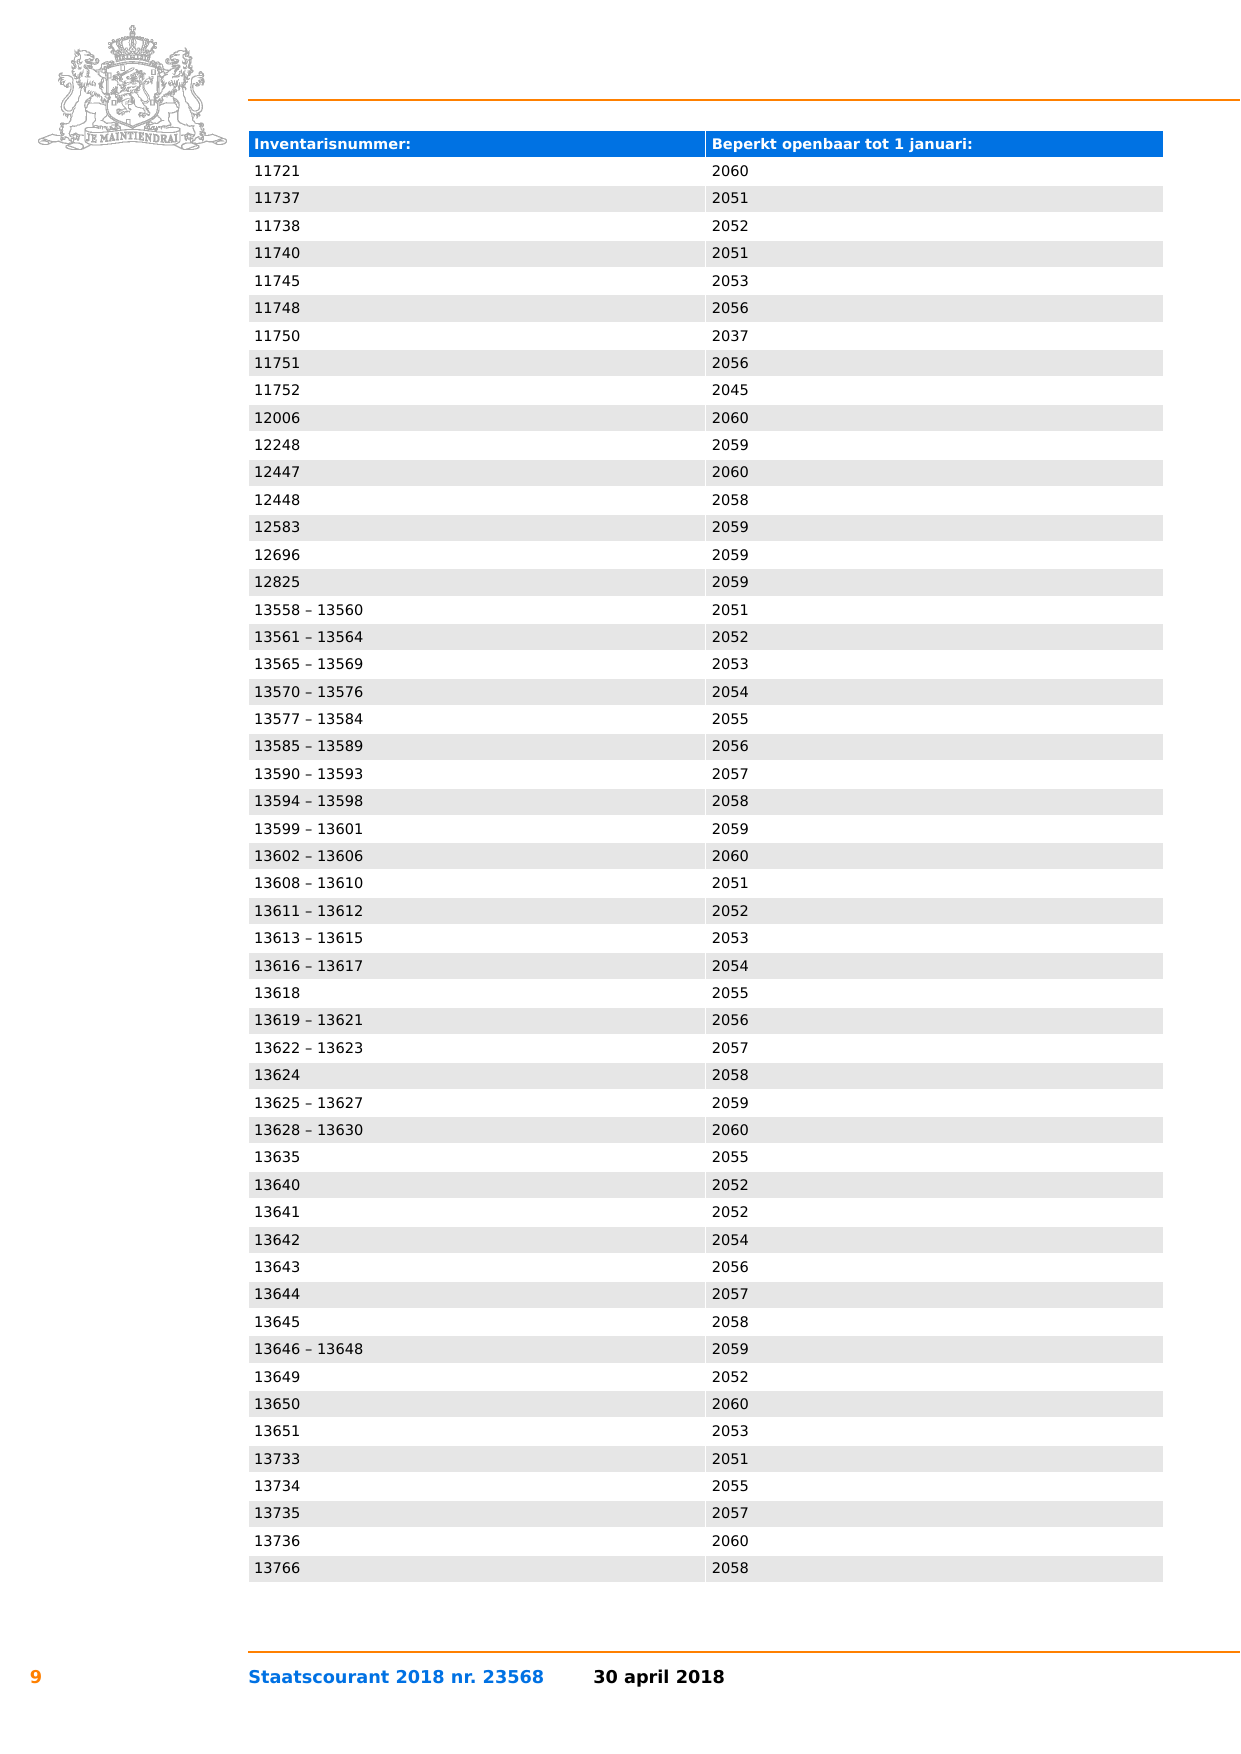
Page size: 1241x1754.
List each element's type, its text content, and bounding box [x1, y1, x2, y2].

table_cell 13616 – 13617 [249, 953, 705, 979]
table_cell 2058 [706, 1063, 1163, 1089]
table_cell 13734 [249, 1473, 705, 1500]
table_cell 2059 [706, 542, 1163, 568]
table_cell 2057 [706, 1035, 1163, 1061]
table_cell 12006 [249, 405, 705, 431]
table_cell 13599 – 13601 [249, 816, 705, 842]
table_cell 13646 – 13648 [249, 1336, 705, 1363]
table_cell 2060 [706, 843, 1163, 869]
table_cell 2051 [706, 597, 1163, 623]
table_cell 13608 – 13610 [249, 871, 705, 897]
table_cell 2052 [706, 1199, 1163, 1226]
table_cell 2058 [706, 487, 1163, 513]
table_cell 13641 [249, 1199, 705, 1226]
table_header Inventarisnummer: [249, 131, 705, 157]
table_cell 2060 [706, 158, 1163, 185]
table_cell 2051 [706, 871, 1163, 897]
table_cell 13642 [249, 1227, 705, 1253]
table_cell 2052 [706, 213, 1163, 239]
table_cell 2058 [706, 1556, 1163, 1582]
table_cell 2051 [706, 241, 1163, 267]
table_cell 11745 [249, 268, 705, 294]
table_cell 2059 [706, 569, 1163, 596]
table_cell 12447 [249, 460, 705, 486]
table_cell 13640 [249, 1172, 705, 1198]
table_cell 2056 [706, 1008, 1163, 1034]
table_cell 11738 [249, 213, 705, 239]
table_cell 2051 [706, 1446, 1163, 1472]
table_cell 13561 – 13564 [249, 624, 705, 650]
table_cell 12448 [249, 487, 705, 513]
table_cell 2053 [706, 651, 1163, 678]
table_cell 2052 [706, 898, 1163, 924]
table_cell 13565 – 13569 [249, 651, 705, 678]
table_cell 2057 [706, 761, 1163, 787]
table_cell 2058 [706, 1309, 1163, 1335]
table_cell 2055 [706, 706, 1163, 733]
table_cell 2045 [706, 378, 1163, 404]
table_cell 2060 [706, 460, 1163, 486]
table_cell 11721 [249, 158, 705, 185]
table_cell 12583 [249, 515, 705, 541]
table_cell 2054 [706, 1227, 1163, 1253]
table_cell 11751 [249, 350, 705, 376]
table_cell 13613 – 13615 [249, 925, 705, 952]
table_cell 2053 [706, 268, 1163, 294]
table_cell 13651 [249, 1419, 705, 1445]
table_cell 2060 [706, 405, 1163, 431]
table_cell 13766 [249, 1556, 705, 1582]
table_cell 13619 – 13621 [249, 1008, 705, 1034]
table_cell 13649 [249, 1364, 705, 1390]
table_cell 2051 [706, 186, 1163, 212]
table_cell 11740 [249, 241, 705, 267]
table_cell 13645 [249, 1309, 705, 1335]
table_cell 12248 [249, 432, 705, 459]
table_cell 2056 [706, 734, 1163, 760]
table_cell 2054 [706, 679, 1163, 705]
table_cell 2060 [706, 1117, 1163, 1143]
table_cell 2057 [706, 1282, 1163, 1308]
table_cell 2052 [706, 1172, 1163, 1198]
table_cell 13558 – 13560 [249, 597, 705, 623]
table_cell 2054 [706, 953, 1163, 979]
table_cell 2058 [706, 789, 1163, 815]
table_cell 2060 [706, 1528, 1163, 1554]
table_cell 2052 [706, 624, 1163, 650]
table_cell 13643 [249, 1254, 705, 1281]
table_cell 13625 – 13627 [249, 1090, 705, 1116]
table_cell 2060 [706, 1391, 1163, 1417]
table_cell 13733 [249, 1446, 705, 1472]
table_header Beperkt openbaar tot 1 januari: [706, 131, 1163, 157]
table_cell 13644 [249, 1282, 705, 1308]
table_cell 13736 [249, 1528, 705, 1554]
table_cell 12825 [249, 569, 705, 596]
table_cell 2057 [706, 1501, 1163, 1527]
table_cell 13585 – 13589 [249, 734, 705, 760]
table_cell 2056 [706, 1254, 1163, 1281]
table_cell 11737 [249, 186, 705, 212]
table_cell 11750 [249, 323, 705, 349]
table_cell 2059 [706, 1090, 1163, 1116]
table_cell 2059 [706, 816, 1163, 842]
table_cell 2055 [706, 1473, 1163, 1500]
table_cell 2037 [706, 323, 1163, 349]
table_cell 2053 [706, 925, 1163, 952]
table_cell 13650 [249, 1391, 705, 1417]
table_cell 13635 [249, 1145, 705, 1171]
table_cell 13618 [249, 980, 705, 1007]
table_cell 13628 – 13630 [249, 1117, 705, 1143]
table_cell 13590 – 13593 [249, 761, 705, 787]
table_cell 2055 [706, 1145, 1163, 1171]
table_cell 2056 [706, 350, 1163, 376]
table_cell 2055 [706, 980, 1163, 1007]
table_cell 13624 [249, 1063, 705, 1089]
table_cell 12696 [249, 542, 705, 568]
table_cell 13611 – 13612 [249, 898, 705, 924]
table_cell 13577 – 13584 [249, 706, 705, 733]
table_cell 13622 – 13623 [249, 1035, 705, 1061]
table_cell 2052 [706, 1364, 1163, 1390]
table_cell 11752 [249, 378, 705, 404]
table_cell 13735 [249, 1501, 705, 1527]
table_cell 13570 – 13576 [249, 679, 705, 705]
table_cell 2059 [706, 515, 1163, 541]
table_cell 2059 [706, 1336, 1163, 1363]
table_cell 2056 [706, 295, 1163, 322]
table_cell 2059 [706, 432, 1163, 459]
table_cell 13594 – 13598 [249, 789, 705, 815]
table_cell 2053 [706, 1419, 1163, 1445]
picture [38, 25, 227, 150]
table_cell 13602 – 13606 [249, 843, 705, 869]
table_cell 11748 [249, 295, 705, 322]
